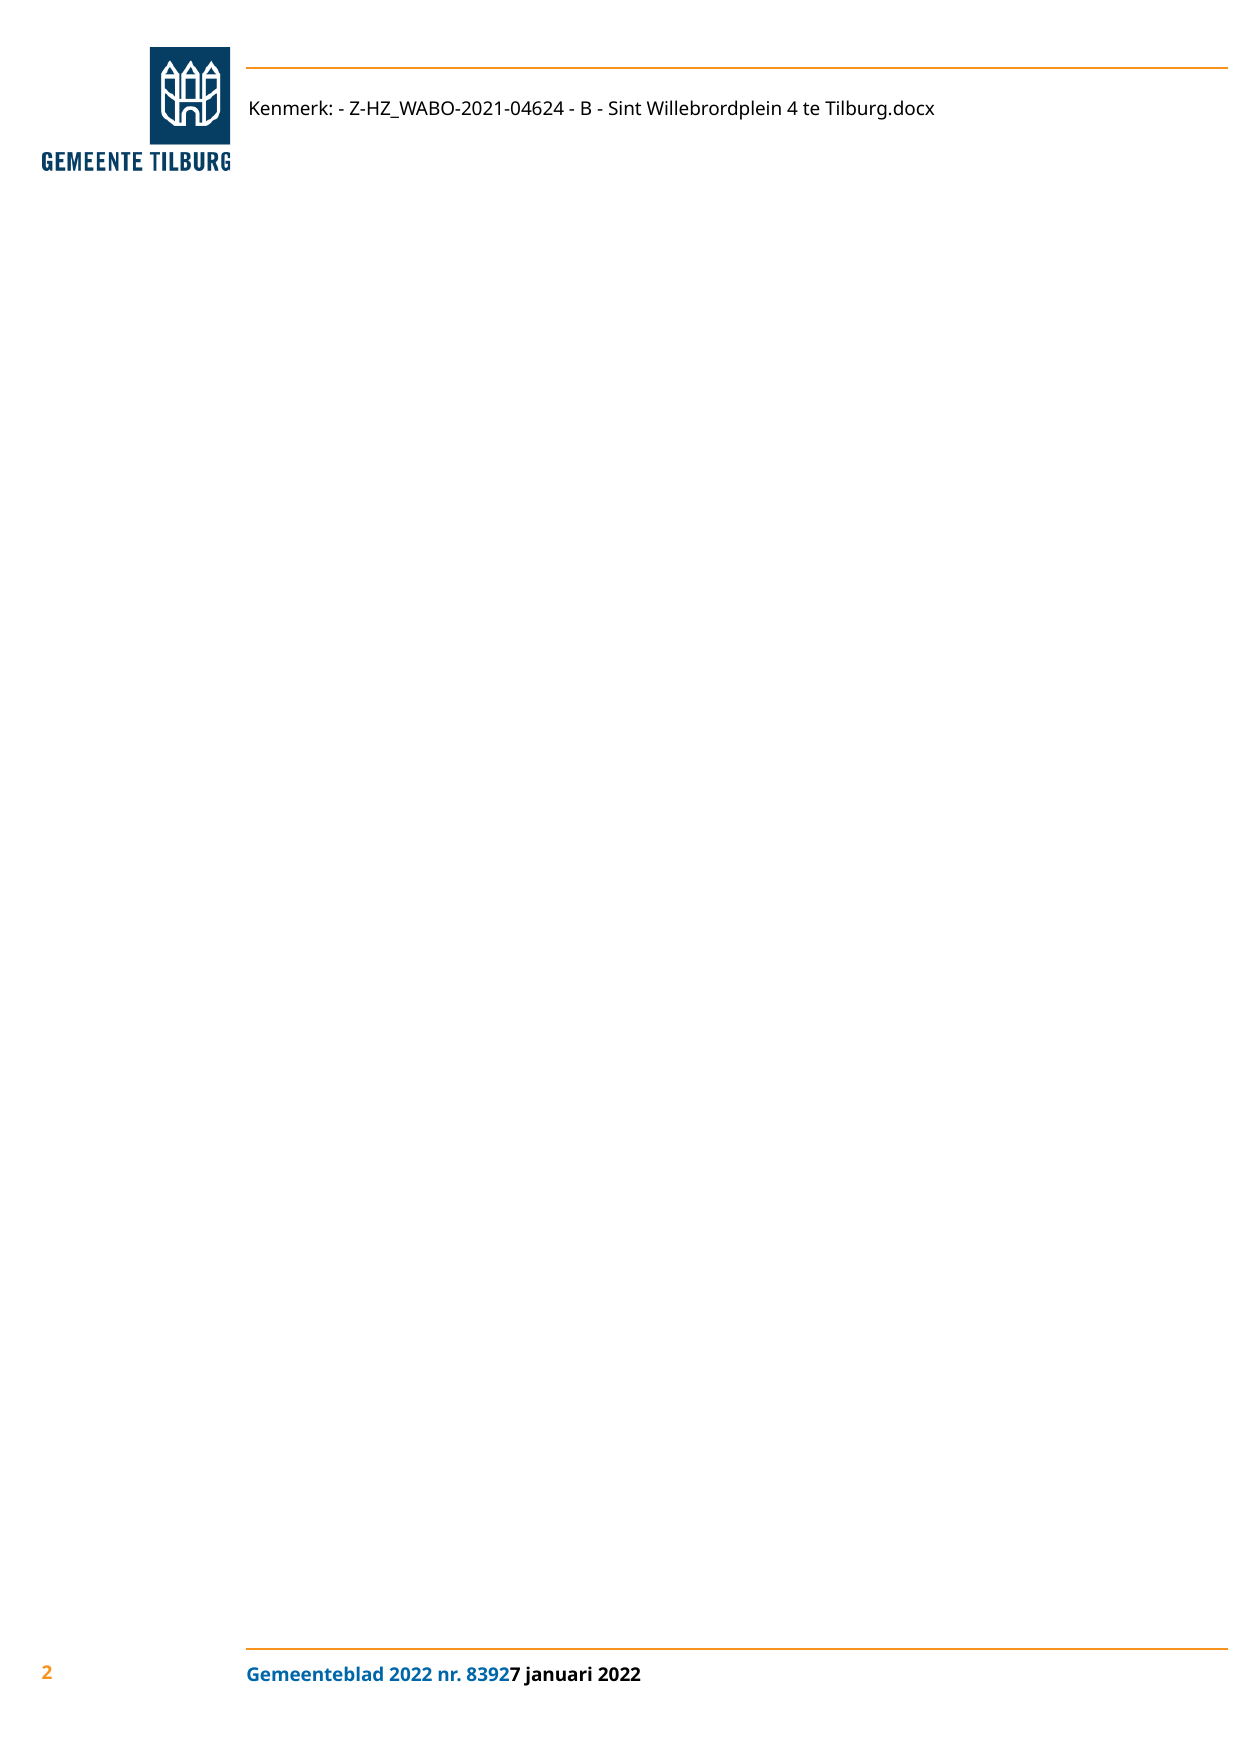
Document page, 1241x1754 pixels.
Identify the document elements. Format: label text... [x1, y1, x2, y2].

text Kenmerk: - Z-HZ_WABO-2021-04624 - B - Sint Willebrordplein 4 te Tilburg.docx [248, 95, 1152, 121]
picture [41, 47, 231, 172]
